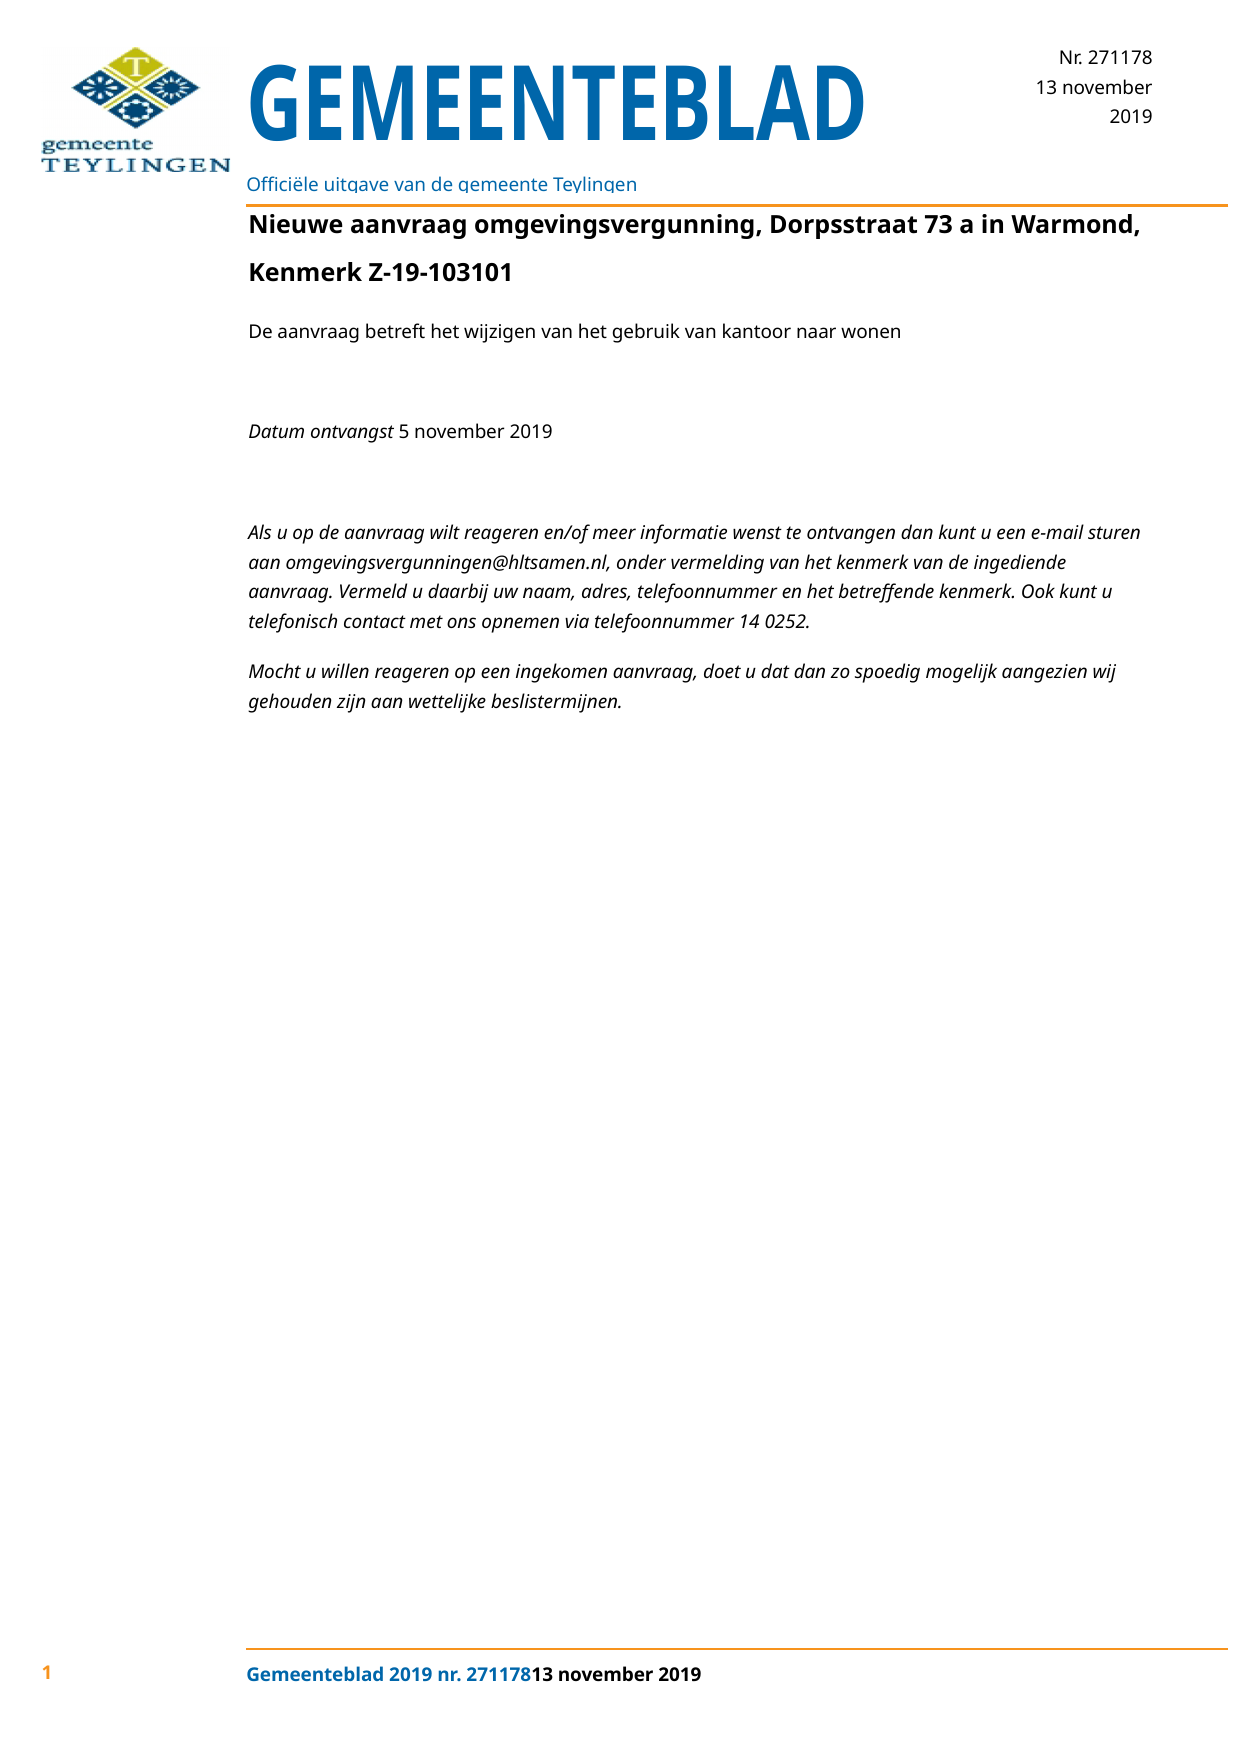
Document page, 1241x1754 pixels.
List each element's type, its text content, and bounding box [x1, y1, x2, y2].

text Nieuwe aanvraag omgevingsvergunning, Dorpsstraat 73 a in Warmond, Kenmerk Z-19-103101 [248, 207, 1152, 288]
picture [41, 47, 231, 172]
text Datum ontvangst 5 november 2019 [248, 419, 1152, 444]
text Als u op de aanvraag wilt reageren en/of meer informatie wenst te ontvangen dan kunt u een e-mail sturen aan omgevingsvergunningen@hltsamen.nl, onder vermelding van het kenmerk van de ingediende aanvraag. Vermeld u daarbij uw naam, adres, telefoonnummer en het betreffende kenmerk. Ook kunt u telefonisch contact met ons opnemen via telefoonnummer 14 0252. [248, 519, 1152, 634]
text Mocht u willen reageren op een ingekomen aanvraag, doet u dat dan zo spoedig mogelijk aangezien wij gehouden zijn aan wettelijke beslistermijnen. [248, 659, 1152, 714]
text De aanvraag betreft het wijzigen van het gebruik van kantoor naar wonen [248, 318, 1152, 344]
